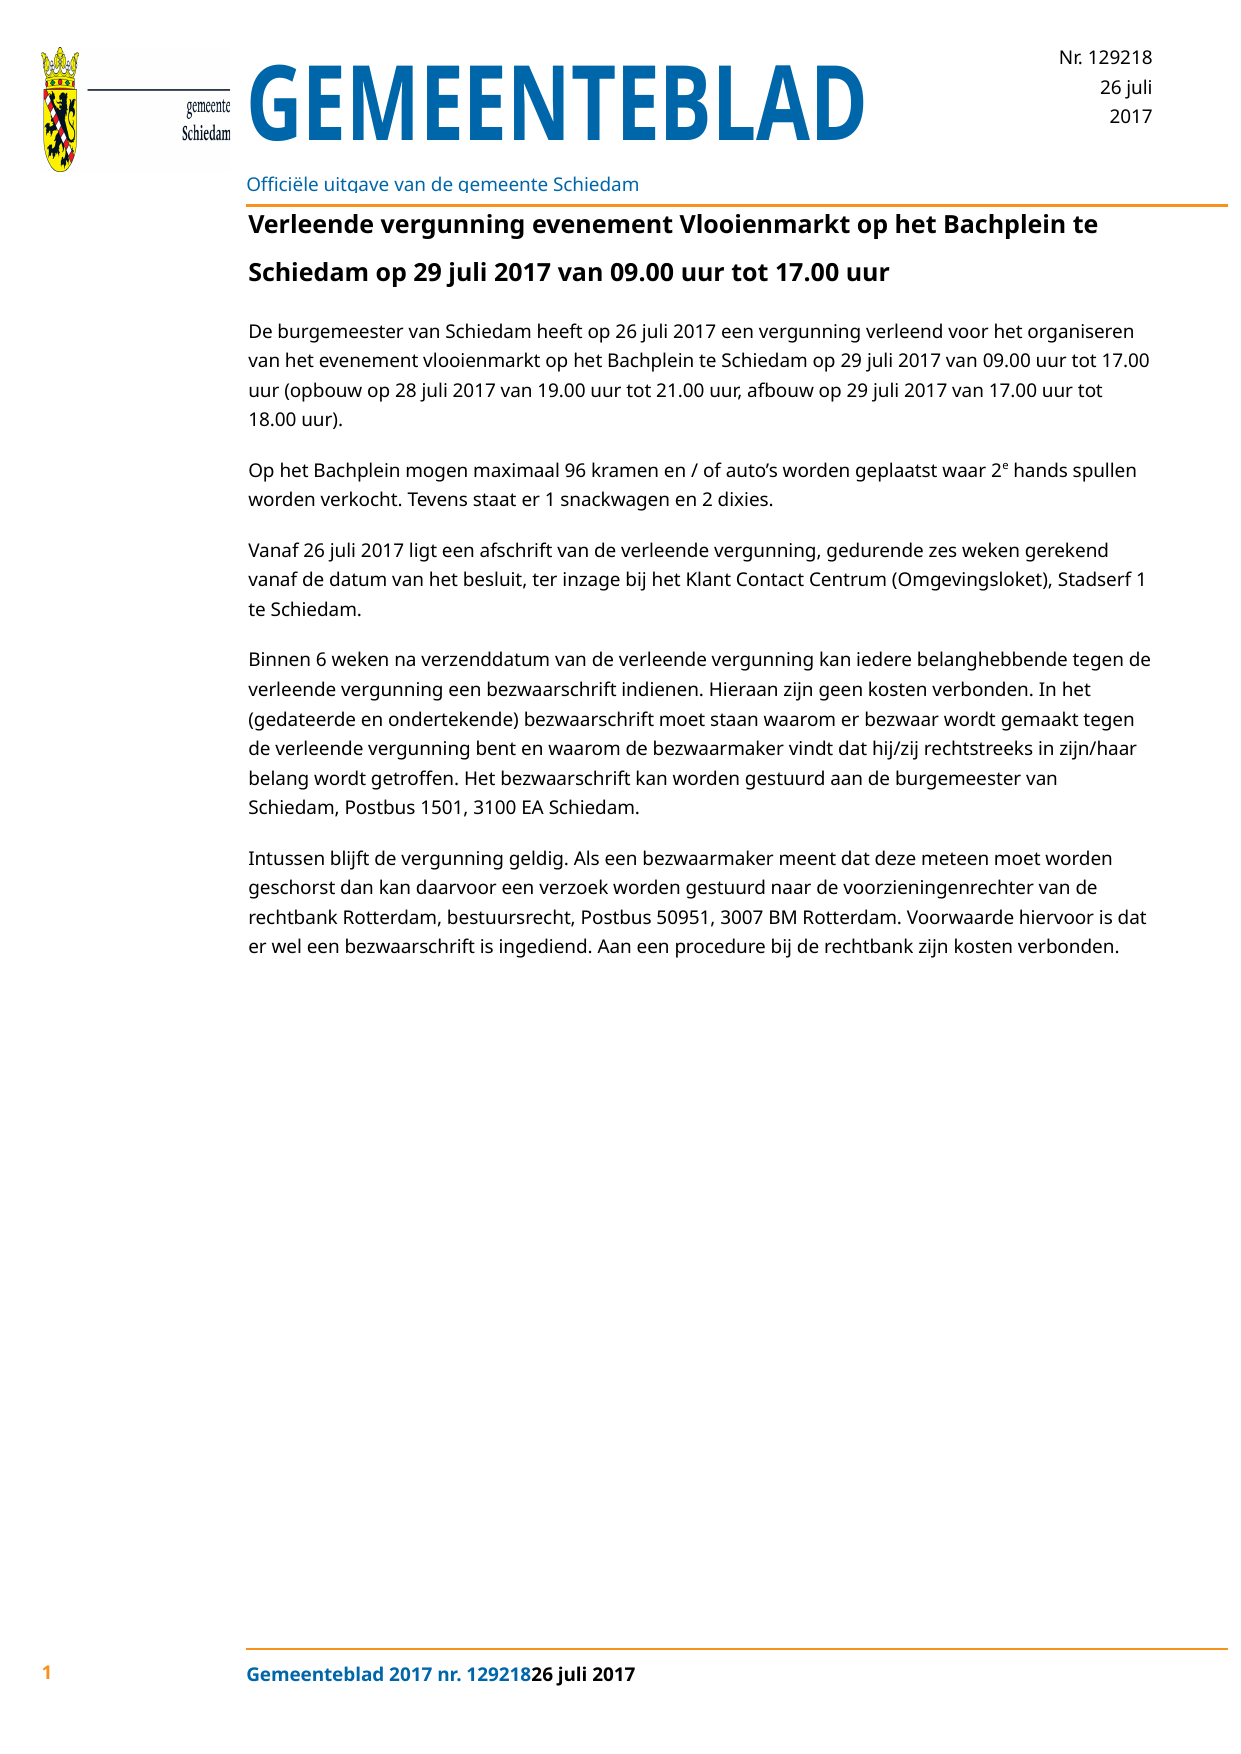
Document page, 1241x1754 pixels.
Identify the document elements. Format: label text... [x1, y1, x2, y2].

picture [41, 47, 231, 172]
text Vanaf 26 juli 2017 ligt een afschrift van de verleende vergunning, gedurende zes weken gerekend vanaf de datum van het besluit, ter inzage bij het Klant Contact Centrum (Omgevingsloket), Stadserf 1 te Schiedam. [248, 537, 1152, 622]
text Op het Bachplein mogen maximaal 96 kramen en / of auto’s worden geplaatst waar 2e hands spullen worden verkocht. Tevens staat er 1 snackwagen en 2 dixies. [248, 457, 1152, 512]
text Intussen blijft de vergunning geldig. Als een bezwaarmaker meent dat deze meteen moet worden geschorst dan kan daarvoor een verzoek worden gestuurd naar de voorzieningenrechter van de rechtbank Rotterdam, bestuursrecht, Postbus 50951, 3007 BM Rotterdam. Voorwaarde hiervoor is dat er wel een bezwaarschrift is ingediend. Aan een procedure bij de rechtbank zijn kosten verbonden. [248, 845, 1152, 959]
text Verleende vergunning evenement Vlooienmarkt op het Bachplein te Schiedam op 29 juli 2017 van 09.00 uur tot 17.00 uur [248, 207, 1152, 288]
text De burgemeester van Schiedam heeft op 26 juli 2017 een vergunning verleend voor het organiseren van het evenement vlooienmarkt op het Bachplein te Schiedam op 29 juli 2017 van 09.00 uur tot 17.00 uur (opbouw op 28 juli 2017 van 19.00 uur tot 21.00 uur, afbouw op 29 juli 2017 van 17.00 uur tot 18.00 uur). [248, 318, 1152, 432]
text Binnen 6 weken na verzenddatum van de verleende vergunning kan iedere belanghebbende tegen de verleende vergunning een bezwaarschrift indienen. Hieraan zijn geen kosten verbonden. In het (gedateerde en ondertekende) bezwaarschrift moet staan waarom er bezwaar wordt gemaakt tegen de verleende vergunning bent en waarom de bezwaarmaker vindt dat hij/zij rechtstreeks in zijn/haar belang wordt getroffen. Het bezwaarschrift kan worden gestuurd aan de burgemeester van Schiedam, Postbus 1501, 3100 EA Schiedam. [248, 647, 1152, 820]
